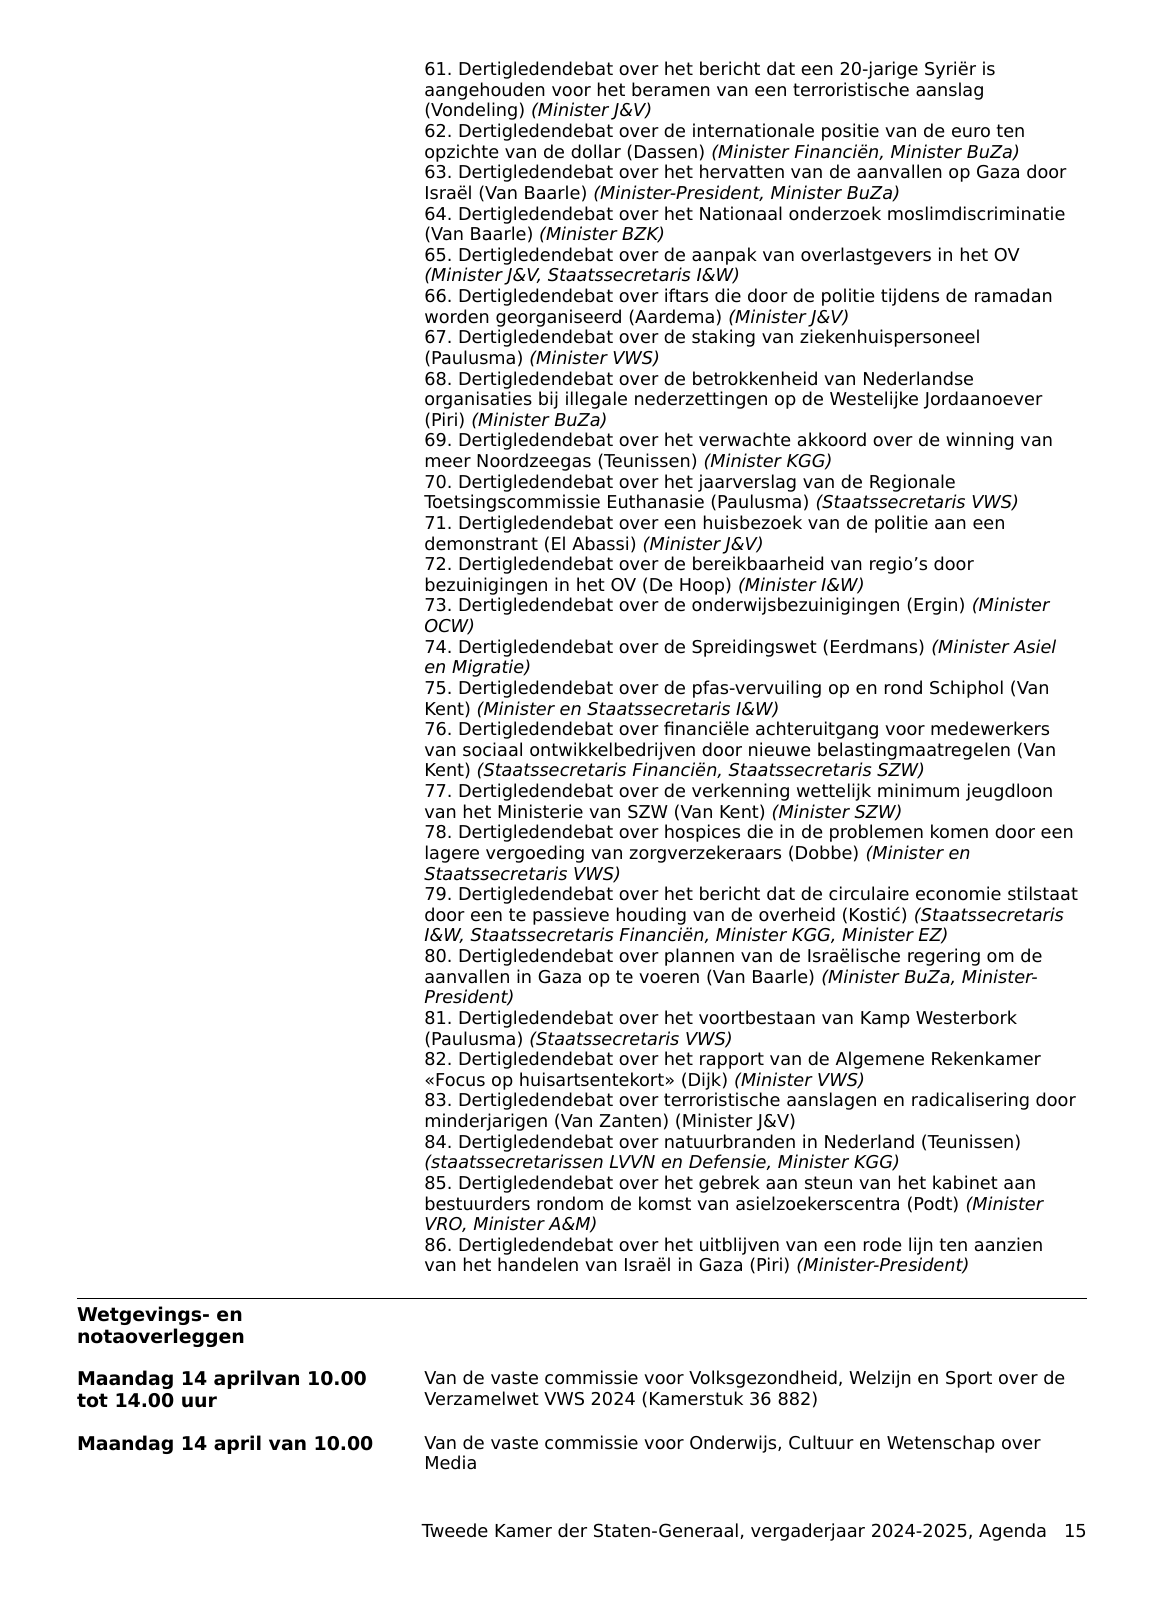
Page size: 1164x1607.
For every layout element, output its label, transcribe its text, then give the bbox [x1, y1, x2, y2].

table_cell [401, 327, 418, 368]
table_cell [401, 472, 418, 513]
table_cell 74. Dertigledendebat over de Spreidingswet (Eerdmans) (Minister Asiel en Migratie) [418, 637, 1087, 678]
table_cell 64. Dertigledendebat over het Nationaal onderzoek moslimdiscriminatie (Van Baarle) (Minister BZK) [418, 204, 1087, 245]
table_cell 63. Dertigledendebat over het hervatten van de aanvallen op Gaza door Israël (Van Baarle) (Minister-President, Minister BuZa) [418, 162, 1087, 203]
table_cell 77. Dertigledendebat over de verkenning wettelijk minimum jeugdloon van het Ministerie van SZW (Van Kent) (Minister SZW) [418, 781, 1087, 822]
table_cell [401, 1008, 418, 1049]
table_cell 79. Dertigledendebat over het bericht dat de circulaire economie stilstaat door een te passieve houding van de overheid (Kostić) (Staatssecretaris I&W, Staatssecretaris Financiën, Minister KGG, Minister EZ) [418, 884, 1087, 946]
table_cell 68. Dertigledendebat over de betrokkenheid van Nederlandse organisaties bij illegale nederzettingen op de Westelijke Jordaanoever (Piri) (Minister BuZa) [418, 369, 1087, 430]
table_cell Van de vaste commissie voor Volksgezondheid, Welzijn en Sport over de Verzamelwet VWS 2024 (Kamerstuk 36 882) [418, 1368, 1087, 1412]
table_cell [77, 1132, 401, 1173]
table_cell [401, 121, 418, 162]
table_cell [401, 595, 418, 637]
table_cell 78. Dertigledendebat over hospices die in de problemen komen door een lagere vergoeding van zorgverzekeraars (Dobbe) (Minister en Staatssecretaris VWS) [418, 822, 1087, 884]
table_cell [77, 678, 401, 719]
table_cell 62. Dertigledendebat over de internationale positie van de euro ten opzichte van de dollar (Dassen) (Minister Financiën, Minister BuZa) [418, 121, 1087, 162]
table_cell [401, 554, 418, 595]
table_cell [77, 1049, 401, 1090]
table_cell [401, 822, 418, 884]
table_cell [77, 1348, 401, 1368]
table_cell 82. Dertigledendebat over het rapport van de Algemene Rekenkamer «Focus op huisartsentekort» (Dijk) (Minister VWS) [418, 1049, 1087, 1090]
table_cell [77, 369, 401, 430]
table_cell 80. Dertigledendebat over plannen van de Israëlische regering om de aanvallen in Gaza op te voeren (Van Baarle) (Minister BuZa, Minister-President) [418, 946, 1087, 1008]
table_cell [77, 1008, 401, 1049]
table_cell [401, 637, 418, 678]
table_cell [77, 121, 401, 162]
table_cell [77, 781, 401, 822]
table_cell [77, 430, 401, 472]
table_cell [401, 1090, 418, 1132]
table_cell 86. Dertigledendebat over het uitblijven van een rode lijn ten aanzien van het handelen van Israël in Gaza (Piri) (Minister-President) [418, 1235, 1087, 1276]
table_cell 84. Dertigledendebat over natuurbranden in Nederland (Teunissen) (staatssecretarissen LVVN en Defensie, Minister KGG) [418, 1132, 1087, 1173]
table_cell [77, 1235, 401, 1276]
table_cell [77, 884, 401, 946]
table_cell [401, 1173, 418, 1235]
table_cell 75. Dertigledendebat over de pfas-vervuiling op en rond Schiphol (Van Kent) (Minister en Staatssecretaris I&W) [418, 678, 1087, 719]
table_cell Maandag 14 aprilvan 10.00 tot 14.00 uur [77, 1368, 401, 1412]
table_cell [77, 946, 401, 1008]
table_cell 61. Dertigledendebat over het bericht dat een 20-jarige Syriër is aangehouden voor het beramen van een terroristische aanslag (Vondeling) (Minister J&V) [418, 59, 1087, 121]
table_cell 81. Dertigledendebat over het voortbestaan van Kamp Westerbork (Paulusma) (Staatssecretaris VWS) [418, 1008, 1087, 1049]
table_header [418, 1299, 1087, 1347]
table_cell [401, 245, 418, 286]
table_cell Van de vaste commissie voor Onderwijs, Cultuur en Wetenschap over Media [418, 1433, 1087, 1474]
table_cell [77, 637, 401, 678]
table_cell [401, 1348, 418, 1368]
table_cell [401, 1132, 418, 1173]
table_cell 76. Dertigledendebat over financiële achteruitgang voor medewerkers van sociaal ontwikkelbedrijven door nieuwe belastingmaatregelen (Van Kent) (Staatssecretaris Financiën, Staatssecretaris SZW) [418, 719, 1087, 781]
table_cell [77, 554, 401, 595]
table_cell [77, 719, 401, 781]
table_cell 65. Dertigledendebat over de aanpak van overlastgevers in het OV (Minister J&V, Staatssecretaris I&W) [418, 245, 1087, 286]
table_cell [401, 678, 418, 719]
table_cell 69. Dertigledendebat over het verwachte akkoord over de winning van meer Noordzeegas (Teunissen) (Minister KGG) [418, 430, 1087, 472]
table_cell 66. Dertigledendebat over iftars die door de politie tijdens de ramadan worden georganiseerd (Aardema) (Minister J&V) [418, 286, 1087, 327]
table_cell [77, 59, 401, 121]
table_cell [77, 1090, 401, 1132]
table_cell 70. Dertigledendebat over het jaarverslag van de Regionale Toetsingscommissie Euthanasie (Paulusma) (Staatssecretaris VWS) [418, 472, 1087, 513]
table_cell [401, 884, 418, 946]
table_cell [77, 1412, 401, 1433]
table_cell [77, 822, 401, 884]
table_cell [401, 369, 418, 430]
table_cell [401, 430, 418, 472]
table_cell 72. Dertigledendebat over de bereikbaarheid van regio’s door bezuinigingen in het OV (De Hoop) (Minister I&W) [418, 554, 1087, 595]
table_cell [401, 946, 418, 1008]
table_cell 85. Dertigledendebat over het gebrek aan steun van het kabinet aan bestuurders rondom de komst van asielzoekerscentra (Podt) (Minister VRO, Minister A&M) [418, 1173, 1087, 1235]
table_cell [77, 513, 401, 554]
table_cell [401, 286, 418, 327]
table_cell [77, 595, 401, 637]
table_cell [401, 719, 418, 781]
table_cell [77, 286, 401, 327]
table_cell 71. Dertigledendebat over een huisbezoek van de politie aan een demonstrant (El Abassi) (Minister J&V) [418, 513, 1087, 554]
table_cell [401, 1433, 418, 1474]
table_cell [77, 1173, 401, 1235]
table_cell [401, 1049, 418, 1090]
table_cell 73. Dertigledendebat over de onderwijsbezuinigingen (Ergin) (Minister OCW) [418, 595, 1087, 637]
table_cell [77, 472, 401, 513]
table_cell Maandag 14 april van 10.00 [77, 1433, 401, 1474]
table_cell [77, 327, 401, 368]
table_header Wetgevings- en notaoverleggen [77, 1299, 401, 1347]
table_header [401, 1299, 418, 1347]
table_cell [401, 513, 418, 554]
table_cell [401, 162, 418, 203]
table_cell [401, 59, 418, 121]
table_cell [418, 1348, 1087, 1368]
table_cell [77, 162, 401, 203]
table_cell [401, 1412, 418, 1433]
table_cell 67. Dertigledendebat over de staking van ziekenhuispersoneel (Paulusma) (Minister VWS) [418, 327, 1087, 368]
table_cell [401, 1368, 418, 1412]
table_cell 83. Dertigledendebat over terroristische aanslagen en radicalisering door minderjarigen (Van Zanten) (Minister J&V) [418, 1090, 1087, 1132]
table_cell [77, 245, 401, 286]
table_cell [77, 204, 401, 245]
table_cell [401, 1235, 418, 1276]
table_cell [401, 204, 418, 245]
table_cell [401, 781, 418, 822]
table_cell [418, 1412, 1087, 1433]
